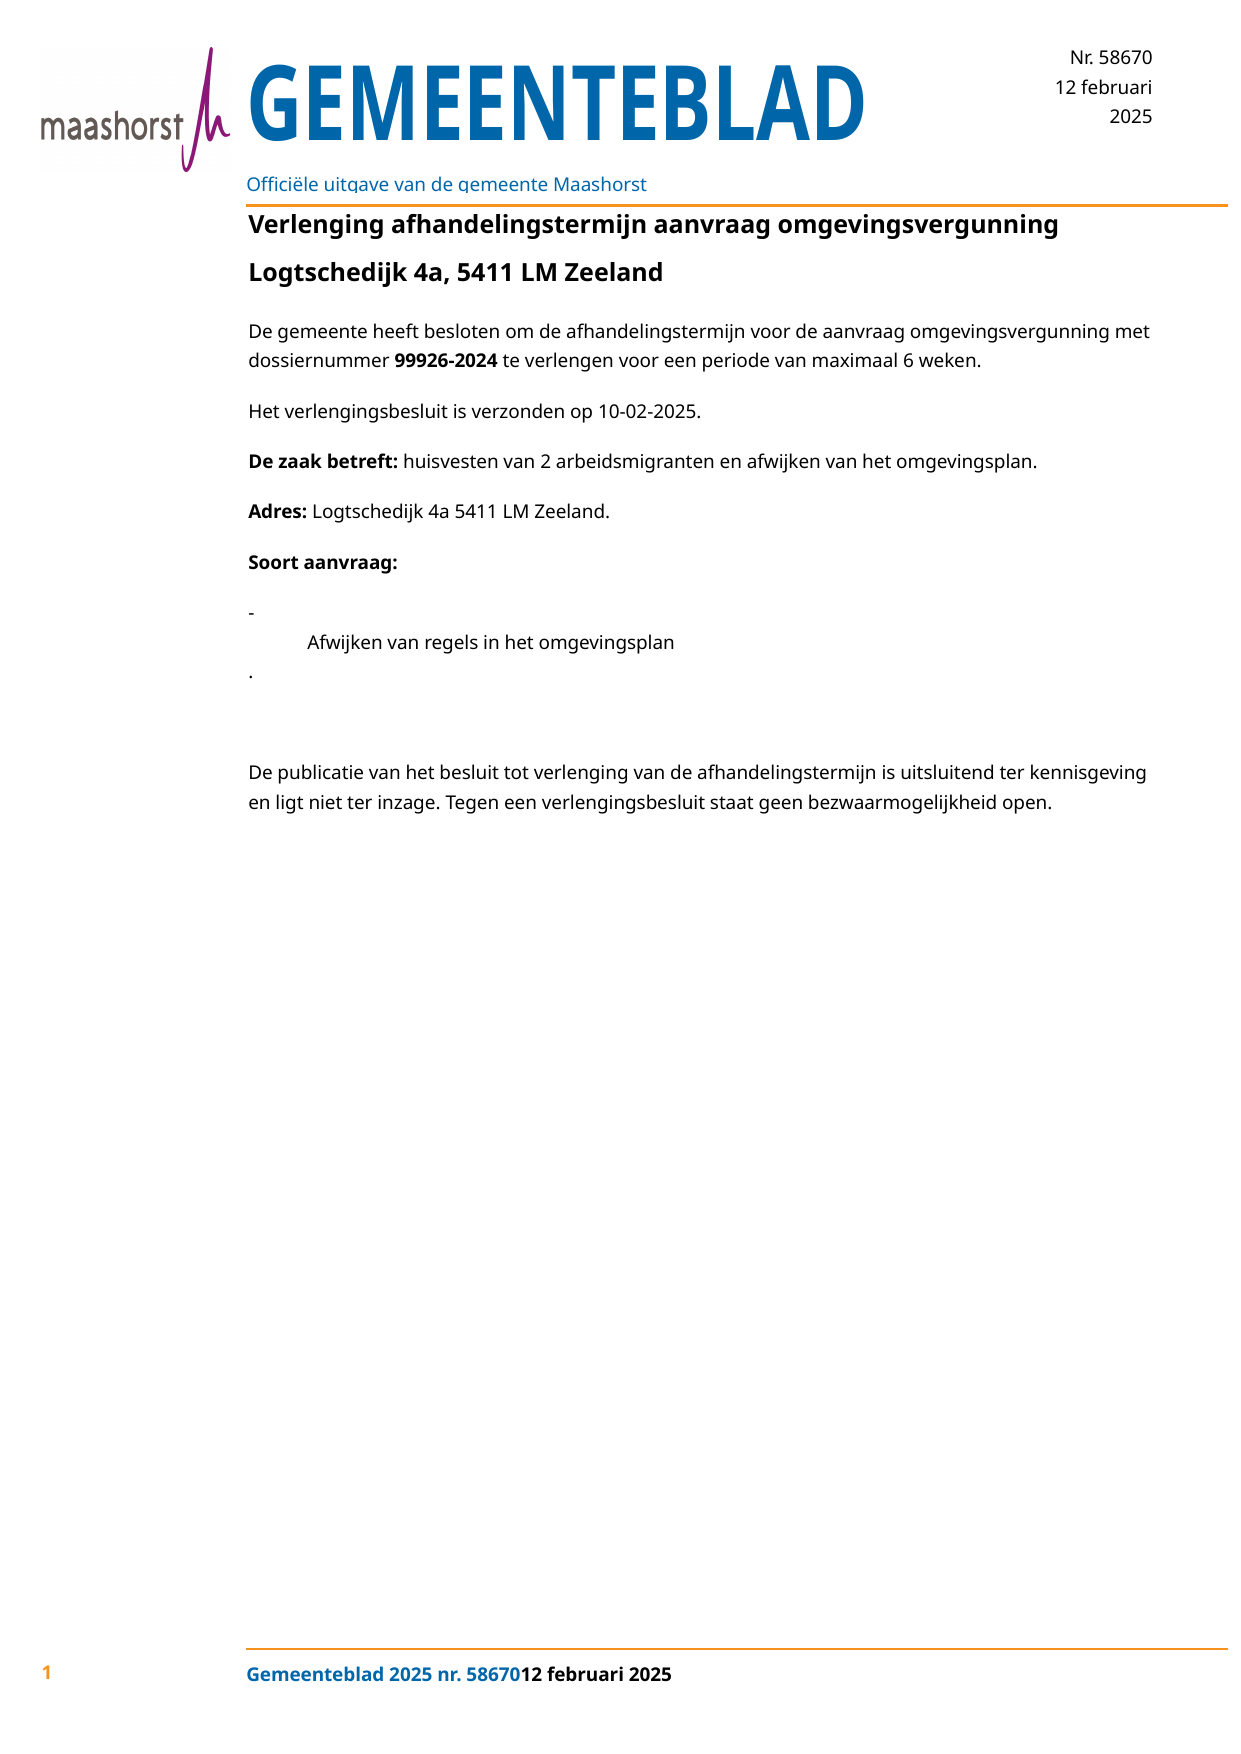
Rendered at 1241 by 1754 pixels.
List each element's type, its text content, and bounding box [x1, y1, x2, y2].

text Soort aanvraag: [248, 549, 1152, 575]
text . [248, 659, 1152, 684]
text De gemeente heeft besloten om de afhandelingstermijn voor de aanvraag omgevingsvergunning met dossiernummer 99926-2024 te verlengen voor een periode van maximaal 6 weken. [248, 318, 1152, 373]
text Verlenging afhandelingstermijn aanvraag omgevingsvergunning Logtschedijk 4a, 5411 LM Zeeland [248, 207, 1152, 288]
list Afwijken van regels in het omgevingsplan [248, 629, 1152, 655]
text Het verlengingsbesluit is verzonden op 10-02-2025. [248, 398, 1152, 424]
text Adres: Logtschedijk 4a 5411 LM Zeeland. [248, 499, 1152, 524]
text De publicatie van het besluit tot verlenging van de afhandelingstermijn is uitsluitend ter kennisgeving en ligt niet ter inzage. Tegen een verlengingsbesluit staat geen bezwaarmogelijkheid open. [248, 759, 1152, 815]
text De zaak betreft: huisvesten van 2 arbeidsmigranten en afwijken van het omgevingsplan. [248, 448, 1152, 474]
picture [41, 47, 231, 172]
